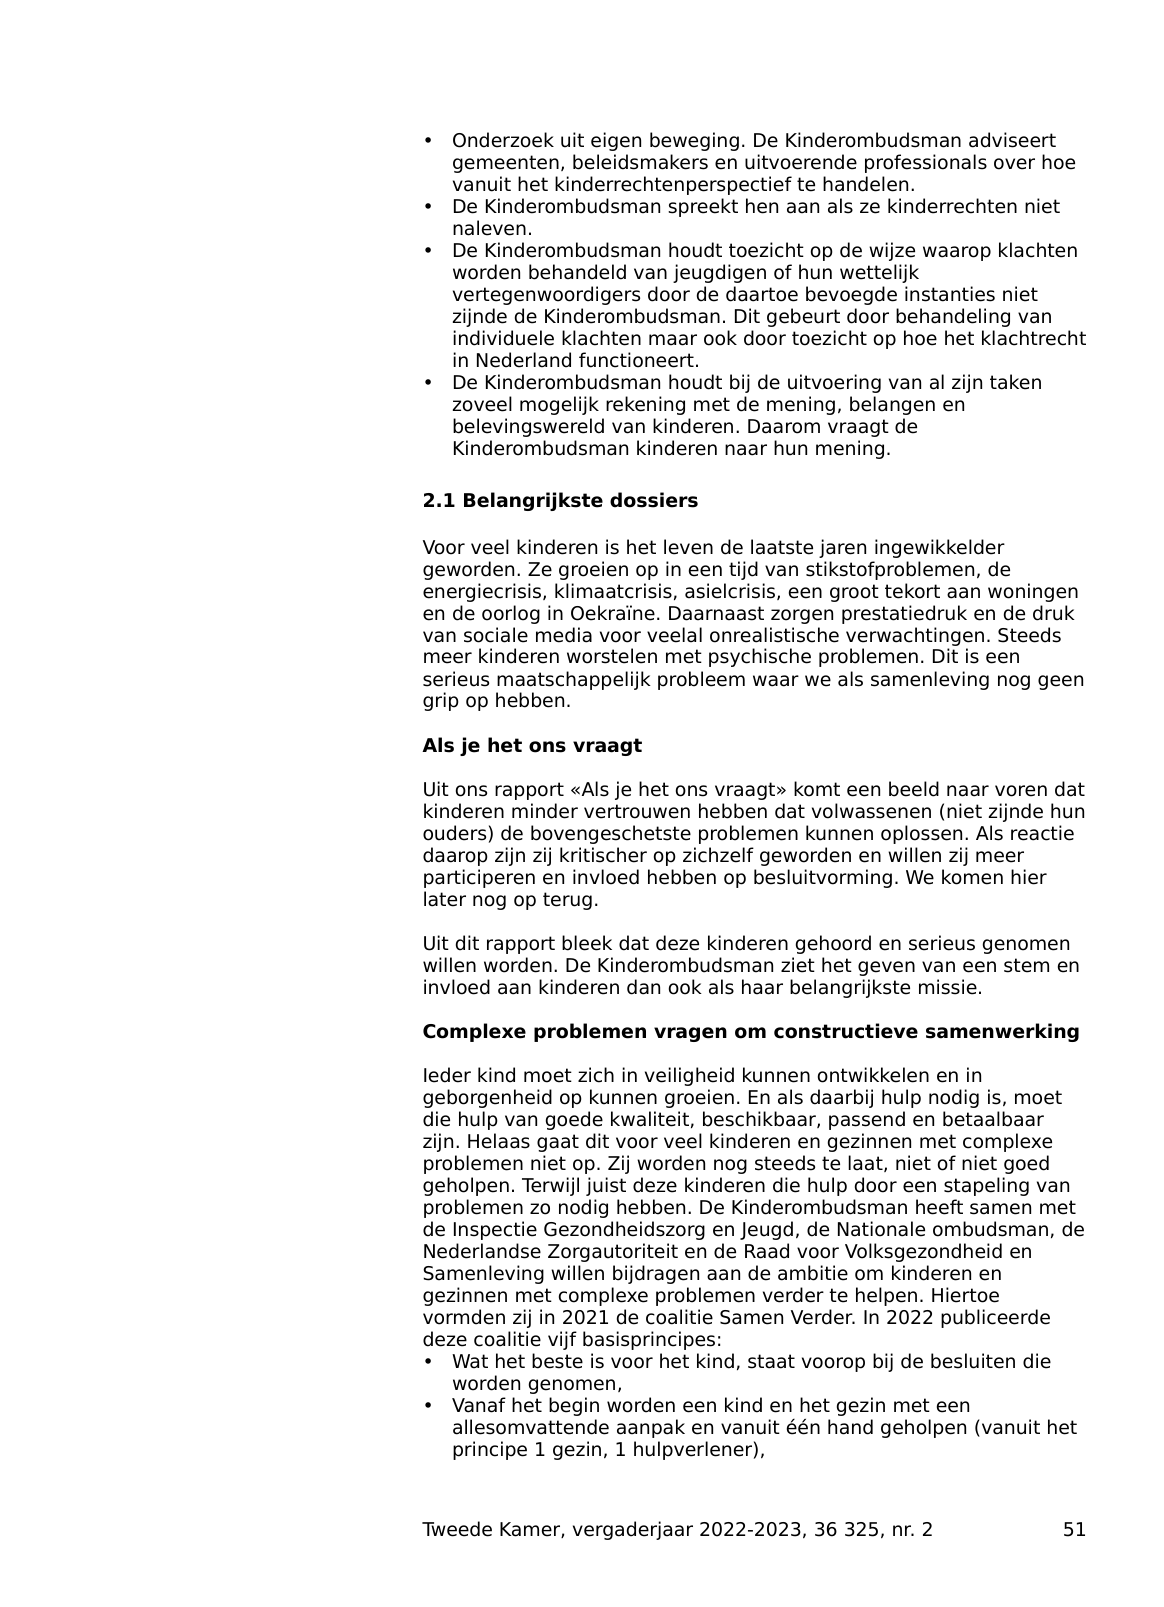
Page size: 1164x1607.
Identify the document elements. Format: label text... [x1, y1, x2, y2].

text Ieder kind moet zich in veiligheid kunnen ontwikkelen en in geborgenheid op kunnen groeien. En als daarbij hulp nodig is, moet die hulp van goede kwaliteit, beschikbaar, passend en betaalbaar zijn. Helaas gaat dit voor veel kinderen en gezinnen met complexe problemen niet op. Zij worden nog steeds te laat, niet of niet goed geholpen. Terwijl juist deze kinderen die hulp door een stapeling van problemen zo nodig hebben. De Kinderombudsman heeft samen met de Inspectie Gezondheidszorg en Jeugd, de Nationale ombudsman, de Nederlandse Zorgautoriteit en de Raad voor Volksgezondheid en Samenleving willen bijdragen aan de ambitie om kinderen en gezinnen met complexe problemen verder te helpen. Hiertoe vormden zij in 2021 de coalitie Samen Verder. In 2022 publiceerde deze coalitie vijf basisprincipes: [422, 1065, 1087, 1351]
subtitle Complexe problemen vragen om constructieve samenwerking [422, 1021, 1087, 1043]
text • De Kinderombudsman spreekt hen aan als ze kinderrechten niet naleven. [422, 196, 1087, 240]
subtitle Als je het ons vraagt [422, 734, 1087, 757]
text • De Kinderombudsman houdt toezicht op de wijze waarop klachten worden behandeld van jeugdigen of hun wettelijk vertegenwoordigers door de daartoe bevoegde instanties niet zijnde de Kinderombudsman. Dit gebeurt door behandeling van individuele klachten maar ook door toezicht op hoe het klachtrecht in Nederland functioneert. [422, 240, 1087, 372]
text Uit ons rapport «Als je het ons vraagt» komt een beeld naar voren dat kinderen minder vertrouwen hebben dat volwassenen (niet zijnde hun ouders) de bovengeschetste problemen kunnen oplossen. Als reactie daarop zijn zij kritischer op zichzelf geworden en willen zij meer participeren en invloed hebben op besluitvorming. We komen hier later nog op terug. [422, 779, 1087, 911]
text Uit dit rapport bleek dat deze kinderen gehoord en serieus genomen willen worden. De Kinderombudsman ziet het geven van een stem en invloed aan kinderen dan ook als haar belangrijkste missie. [422, 933, 1087, 999]
subtitle 2.1 Belangrijkste dossiers [422, 489, 1087, 512]
text • Wat het beste is voor het kind, staat voorop bij de besluiten die worden genomen, [422, 1351, 1087, 1395]
text • Vanaf het begin worden een kind en het gezin met een allesomvattende aanpak en vanuit één hand geholpen (vanuit het principe 1 gezin, 1 hulpverlener), [422, 1395, 1087, 1461]
text • De Kinderombudsman houdt bij de uitvoering van al zijn taken zoveel mogelijk rekening met de mening, belangen en belevingswereld van kinderen. Daarom vraagt de Kinderombudsman kinderen naar hun mening. [422, 372, 1087, 459]
text • Onderzoek uit eigen beweging. De Kinderombudsman adviseert gemeenten, beleidsmakers en uitvoerende professionals over hoe vanuit het kinderrechtenperspectief te handelen. [422, 130, 1087, 196]
text Voor veel kinderen is het leven de laatste jaren ingewikkelder geworden. Ze groeien op in een tijd van stikstofproblemen, de energiecrisis, klimaatcrisis, asielcrisis, een groot tekort aan woningen en de oorlog in Oekraïne. Daarnaast zorgen prestatiedruk en de druk van sociale media voor veelal onrealistische verwachtingen. Steeds meer kinderen worstelen met psychische problemen. Dit is een serieus maatschappelijk probleem waar we als samenleving nog geen grip op hebben. [422, 537, 1087, 712]
